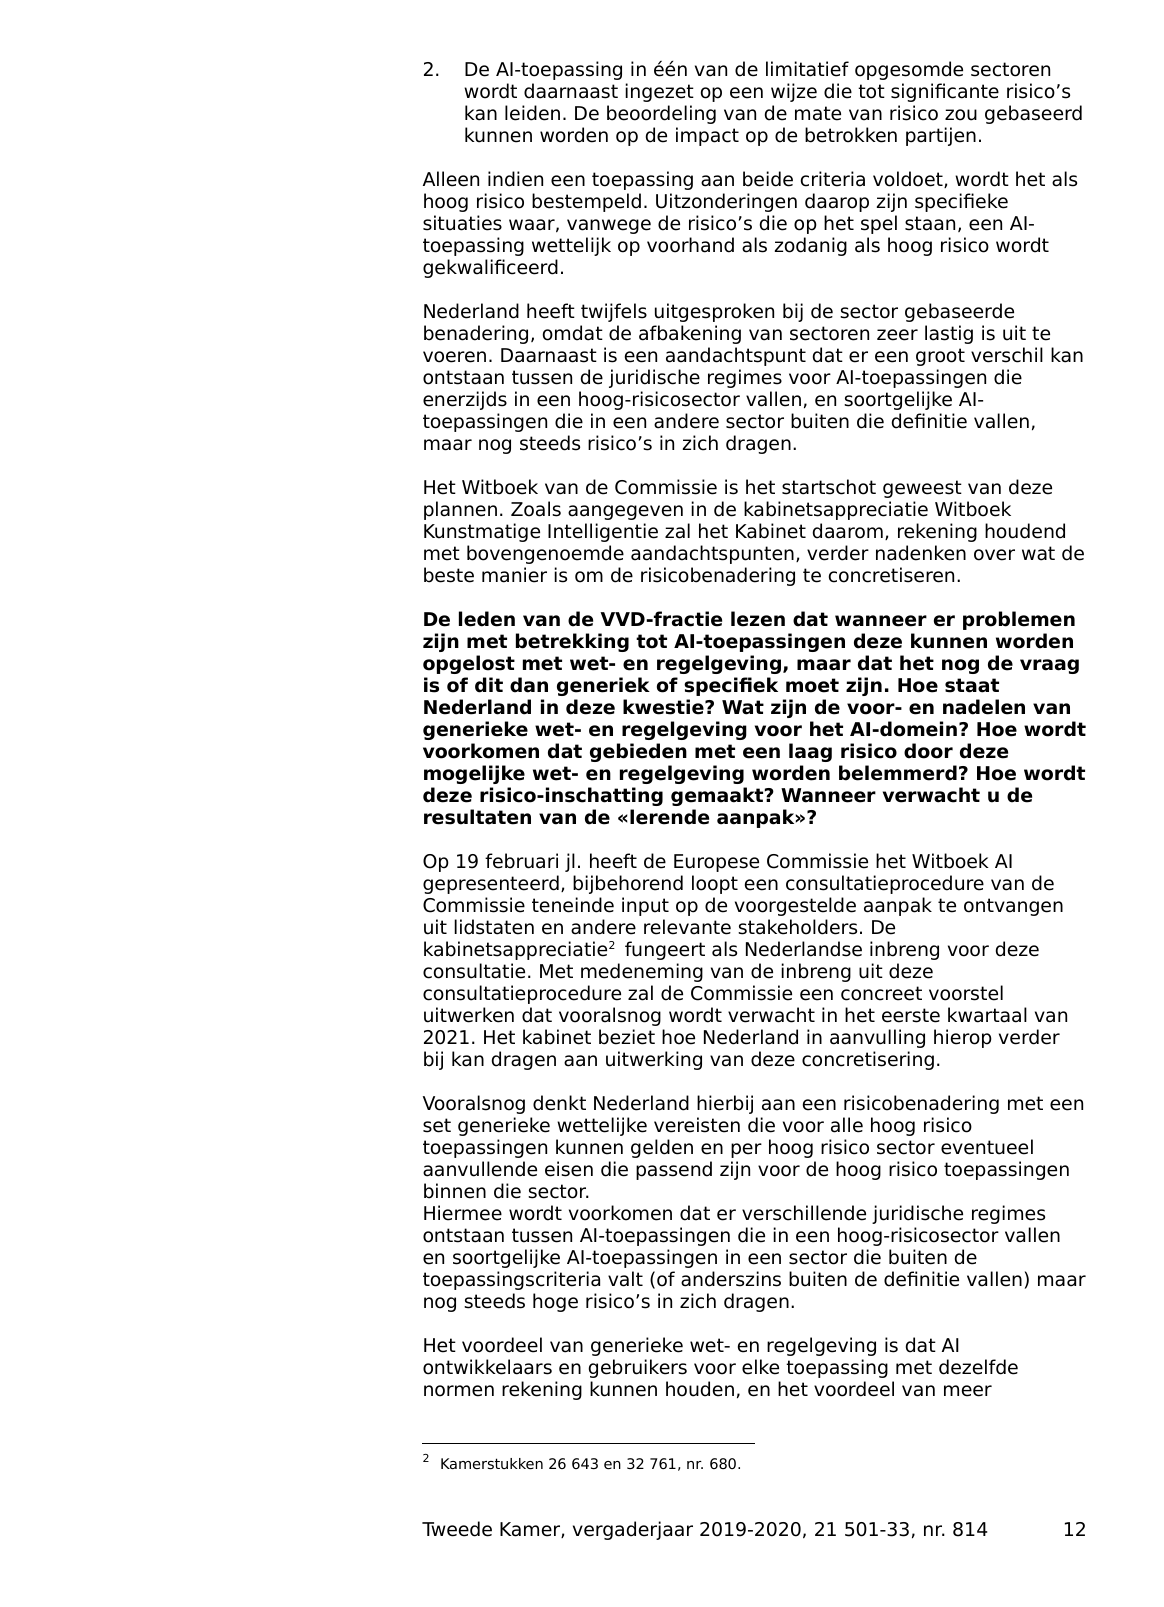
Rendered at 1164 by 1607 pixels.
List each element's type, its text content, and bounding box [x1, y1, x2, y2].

text Kamerstukken 26 643 en 32 761, nr. 680. [422, 1452, 1087, 1474]
text Alleen indien een toepassing aan beide criteria voldoet, wordt het als hoog risico bestempeld. Uitzonderingen daarop zijn specifieke situaties waar, vanwege de risico’s die op het spel staan, een AI-toepassing wettelijk op voorhand als zodanig als hoog risico wordt gekwalificeerd. [422, 169, 1087, 279]
text Het voordeel van generieke wet- en regelgeving is dat AI ontwikkelaars en gebruikers voor elke toepassing met dezelfde normen rekening kunnen houden, en het voordeel van meer [422, 1335, 1087, 1401]
text Hiermee wordt voorkomen dat er verschillende juridische regimes ontstaan tussen AI-toepassingen die in een hoog-risicosector vallen en soortgelijke AI-toepassingen in een sector die buiten de toepassingscriteria valt (of anderszins buiten de definitie vallen) maar nog steeds hoge risico’s in zich dragen. [422, 1203, 1087, 1313]
text Het Witboek van de Commissie is het startschot geweest van deze plannen. Zoals aangegeven in de kabinetsappreciatie Witboek Kunstmatige Intelligentie zal het Kabinet daarom, rekening houdend met bovengenoemde aandachtspunten, verder nadenken over wat de beste manier is om de risicobenadering te concretiseren. [422, 477, 1087, 587]
text Op 19 februari jl. heeft de Europese Commissie het Witboek AI gepresenteerd, bijbehorend loopt een consultatieprocedure van de Commissie teneinde input op de voorgestelde aanpak te ontvangen uit lidstaten en andere relevante stakeholders. De kabinetsappreciatie fungeert als Nederlandse inbreng voor deze consultatie. Met medeneming van de inbreng uit deze consultatieprocedure zal de Commissie een concreet voorstel uitwerken dat vooralsnog wordt verwacht in het eerste kwartaal van 2021. Het kabinet beziet hoe Nederland in aanvulling hierop verder bij kan dragen aan uitwerking van deze concretisering. [422, 851, 1087, 1071]
text De leden van de VVD-fractie lezen dat wanneer er problemen zijn met betrekking tot AI-toepassingen deze kunnen worden opgelost met wet- en regelgeving, maar dat het nog de vraag is of dit dan generiek of specifiek moet zijn. Hoe staat Nederland in deze kwestie? Wat zijn de voor- en nadelen van generieke wet- en regelgeving voor het AI-domein? Hoe wordt voorkomen dat gebieden met een laag risico door deze mogelijke wet- en regelgeving worden belemmerd? Hoe wordt deze risico-inschatting gemaakt? Wanneer verwacht u de resultaten van de «lerende aanpak»? [422, 609, 1087, 829]
text 2. De AI-toepassing in één van de limitatief opgesomde sectoren wordt daarnaast ingezet op een wijze die tot significante risico’s kan leiden. De beoordeling van de mate van risico zou gebaseerd kunnen worden op de impact op de betrokken partijen. [422, 59, 1087, 147]
text Nederland heeft twijfels uitgesproken bij de sector gebaseerde benadering, omdat de afbakening van sectoren zeer lastig is uit te voeren. Daarnaast is een aandachtspunt dat er een groot verschil kan ontstaan tussen de juridische regimes voor AI-toepassingen die enerzijds in een hoog-risicosector vallen, en soortgelijke AI-toepassingen die in een andere sector buiten die definitie vallen, maar nog steeds risico’s in zich dragen. [422, 301, 1087, 455]
text Vooralsnog denkt Nederland hierbij aan een risicobenadering met een set generieke wettelijke vereisten die voor alle hoog risico toepassingen kunnen gelden en per hoog risico sector eventueel aanvullende eisen die passend zijn voor de hoog risico toepassingen binnen die sector. [422, 1093, 1087, 1203]
